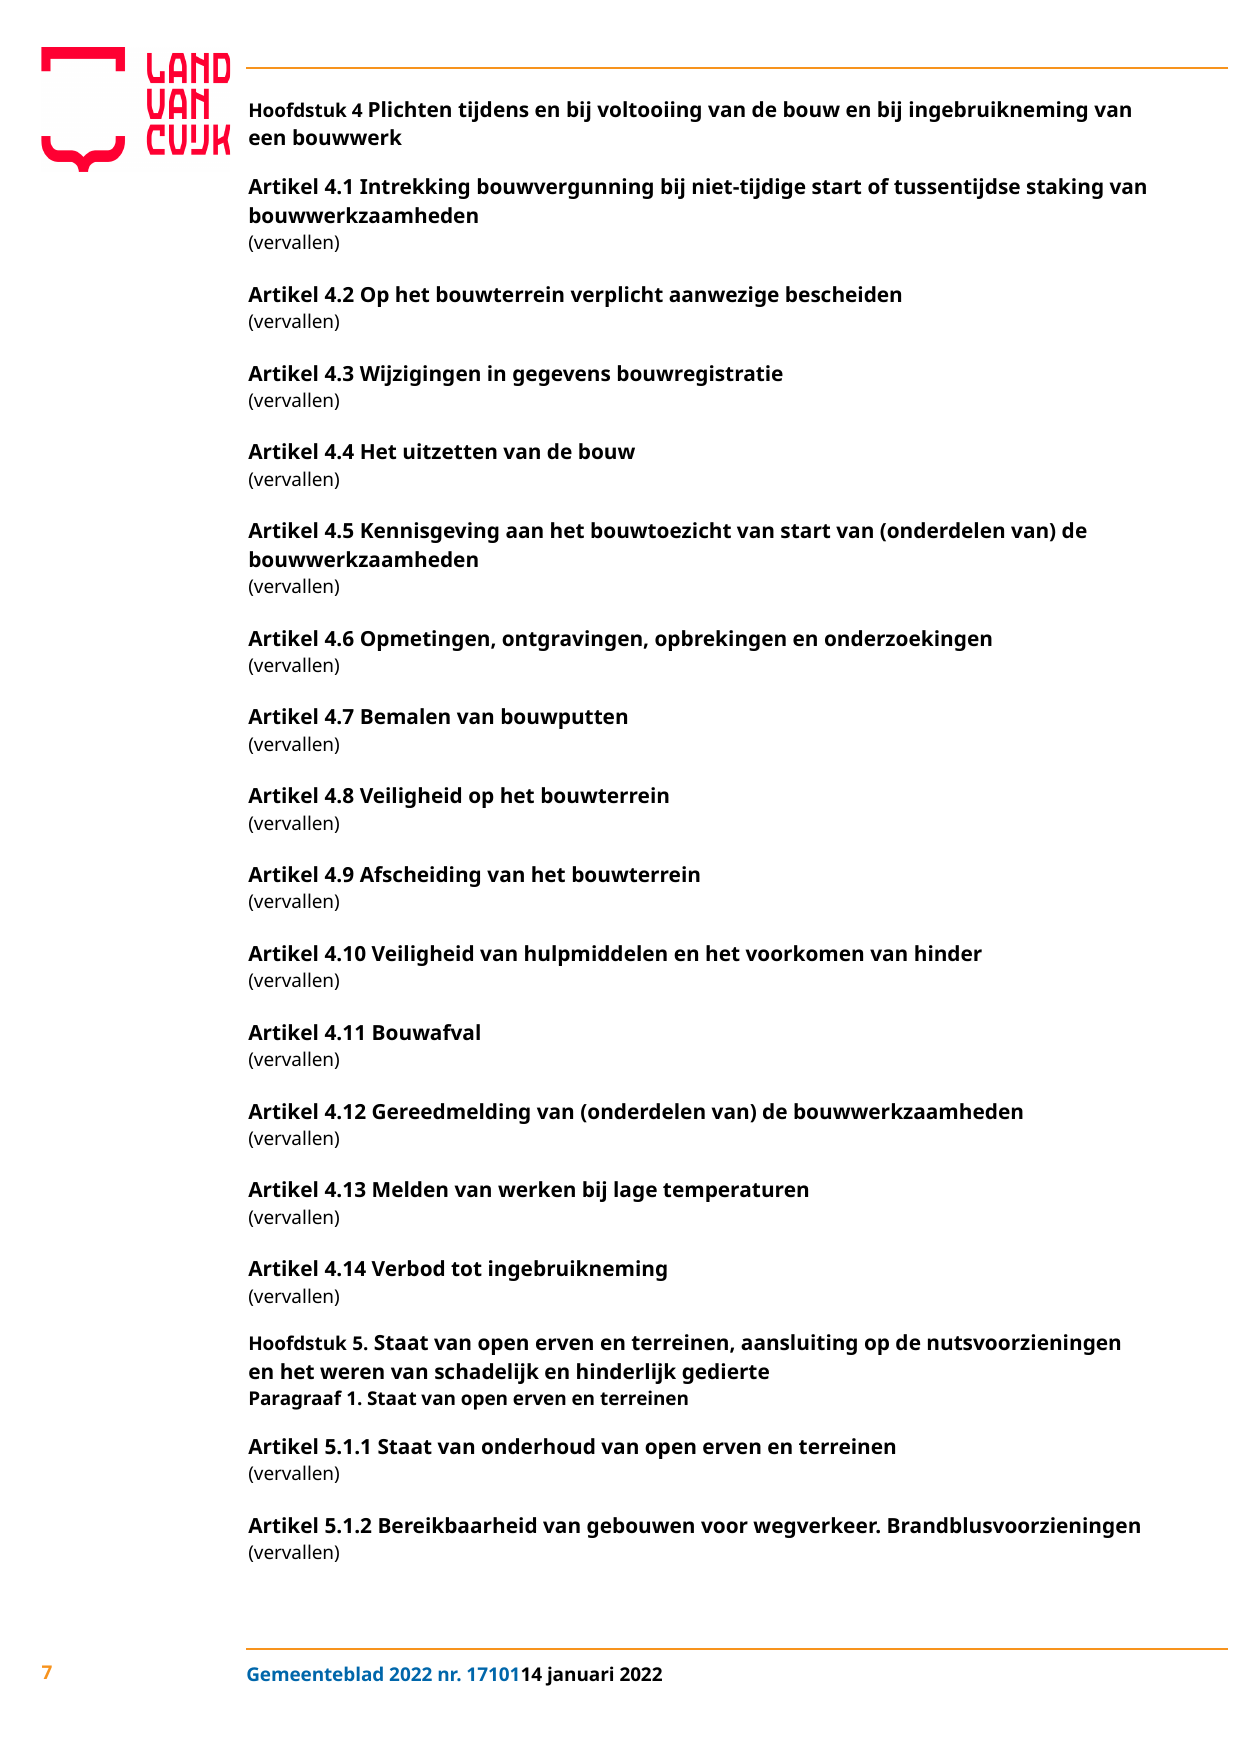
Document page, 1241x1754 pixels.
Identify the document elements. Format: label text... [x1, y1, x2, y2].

text Artikel 4.9 Afscheiding van het bouwterrein [248, 860, 1152, 889]
text (vervallen) [248, 1204, 1152, 1230]
text (vervallen) [248, 1046, 1152, 1072]
text (vervallen) [248, 1460, 1152, 1486]
text Artikel 4.4 Het uitzetten van de bouw [248, 437, 1152, 466]
text Artikel 4.10 Veiligheid van hulpmiddelen en het voorkomen van hinder [248, 939, 1152, 967]
text (vervallen) [248, 810, 1152, 836]
text Paragraaf 1. Staat van open erven en terreinen [248, 1385, 1152, 1411]
text (vervallen) [248, 889, 1152, 914]
text (vervallen) [248, 1539, 1152, 1565]
text Artikel 4.13 Melden van werken bij lage temperaturen [248, 1176, 1152, 1204]
text Artikel 4.3 Wijzigingen in gegevens bouwregistratie [248, 359, 1152, 387]
text (vervallen) [248, 466, 1152, 492]
text Hoofdstuk 5. Staat van open erven en terreinen, aansluiting op de nutsvoorzieningen en het weren van schadelijk en hinderlijk gedierte [248, 1328, 1152, 1385]
text (vervallen) [248, 229, 1152, 255]
text Artikel 5.1.2 Bereikbaarheid van gebouwen voor wegverkeer. Brandblusvoorzieningen [248, 1511, 1152, 1539]
text Artikel 4.6 Opmetingen, ontgravingen, opbrekingen en onderzoekingen [248, 624, 1152, 652]
text Hoofdstuk 4 Plichten tijdens en bij voltooiing van de bouw en bij ingebruikneming van een bouwwerk [248, 95, 1152, 152]
text Artikel 4.8 Veiligheid op het bouwterrein [248, 781, 1152, 810]
text (vervallen) [248, 731, 1152, 757]
text (vervallen) [248, 308, 1152, 334]
text (vervallen) [248, 1125, 1152, 1151]
text (vervallen) [248, 652, 1152, 678]
text Artikel 4.5 Kennisgeving aan het bouwtoezicht van start van (onderdelen van) de bouwwerkzaamheden [248, 516, 1152, 573]
text Artikel 4.11 Bouwafval [248, 1018, 1152, 1046]
picture [41, 47, 231, 172]
text (vervallen) [248, 967, 1152, 993]
text (vervallen) [248, 573, 1152, 599]
text Artikel 4.1 Intrekking bouwvergunning bij niet-tijdige start of tussentijdse staking van bouwwerkzaamheden [248, 172, 1152, 229]
text Artikel 4.14 Verbod tot ingebruikneming [248, 1254, 1152, 1283]
text Artikel 4.12 Gereedmelding van (onderdelen van) de bouwwerkzaamheden [248, 1097, 1152, 1125]
text (vervallen) [248, 1283, 1152, 1309]
text Artikel 4.2 Op het bouwterrein verplicht aanwezige bescheiden [248, 280, 1152, 308]
text Artikel 4.7 Bemalen van bouwputten [248, 702, 1152, 731]
text Artikel 5.1.1 Staat van onderhoud van open erven en terreinen [248, 1432, 1152, 1460]
text (vervallen) [248, 387, 1152, 413]
